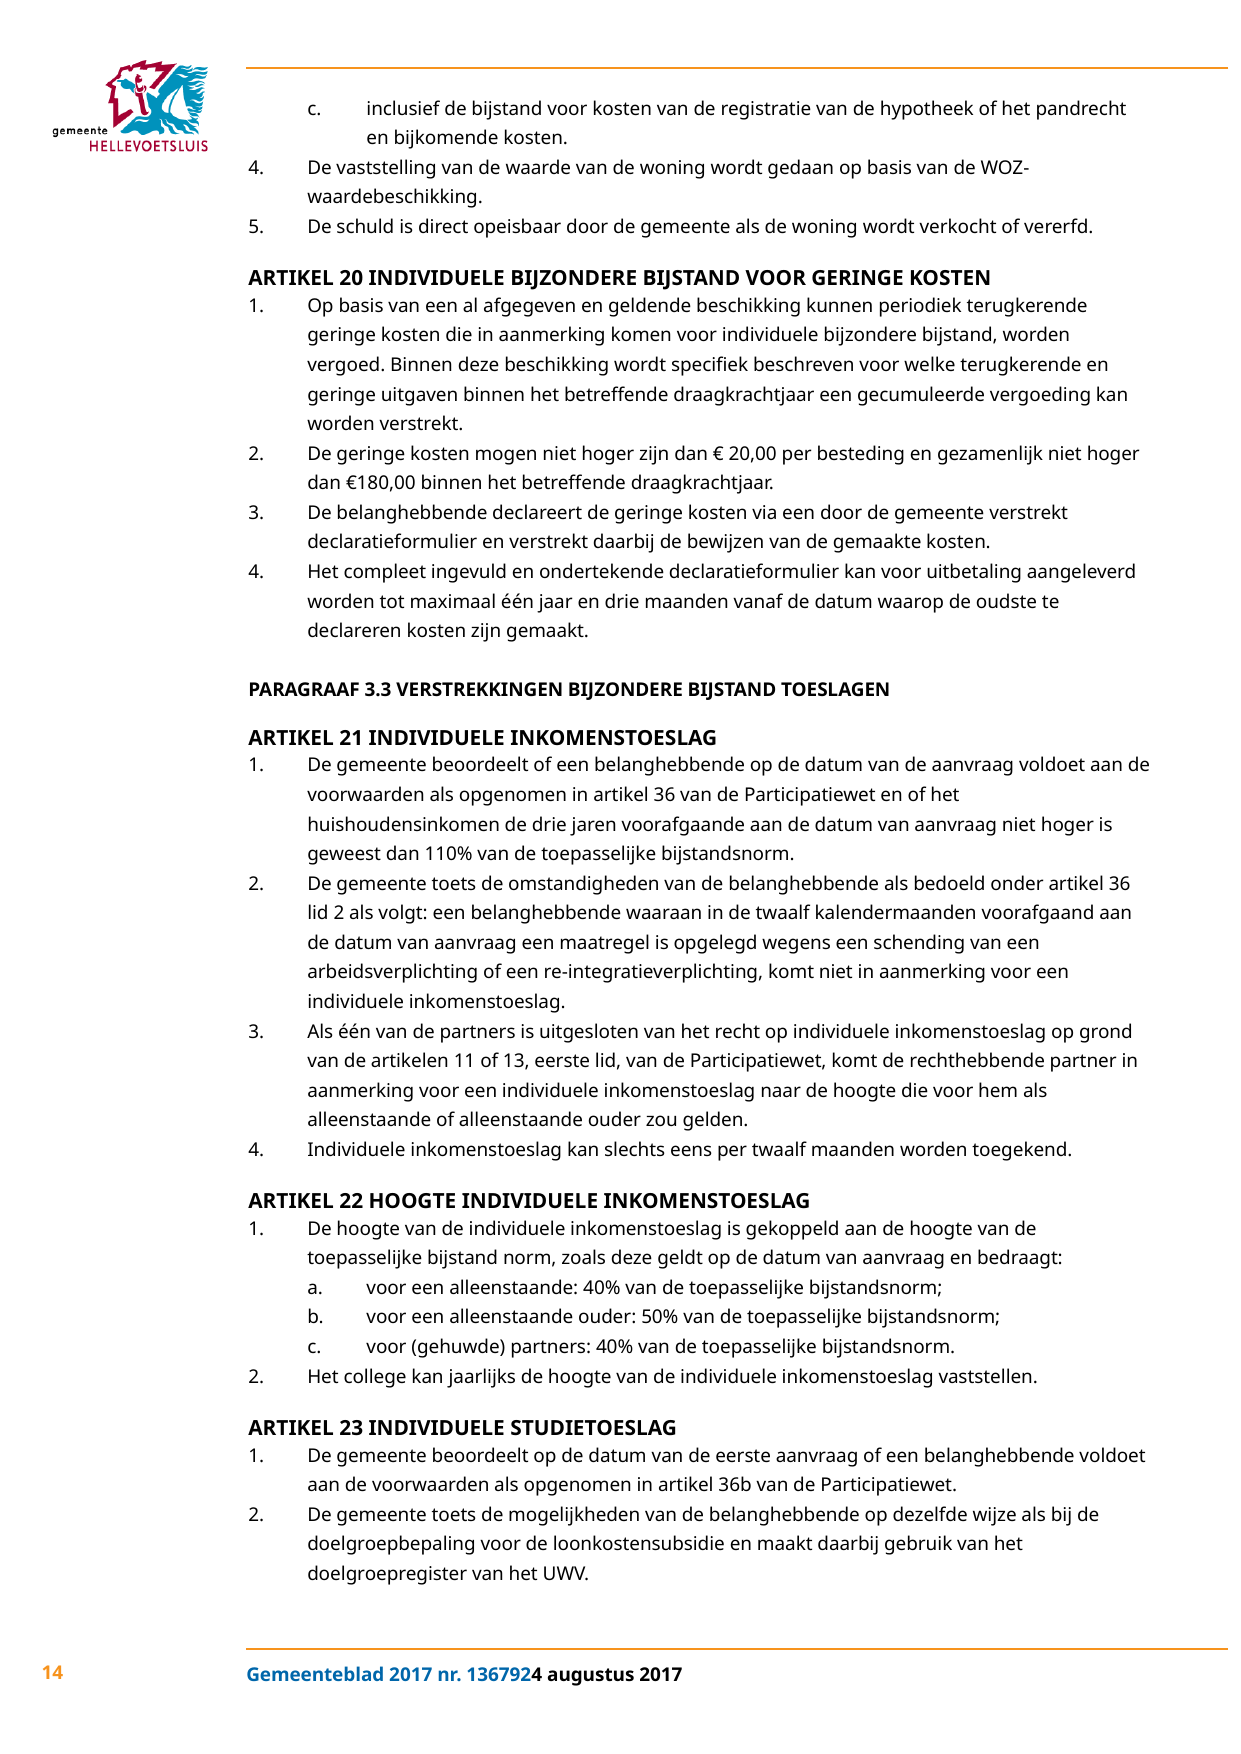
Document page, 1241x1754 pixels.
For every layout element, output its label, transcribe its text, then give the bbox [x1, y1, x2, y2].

list De gemeente beoordeelt op de datum van de eerste aanvraag of een belanghebbende voldoet aan de voorwaarden als opgenomen in artikel 36b van de Participatiewet. [248, 1442, 1152, 1497]
list inclusief de bijstand voor kosten van de registratie van de hypotheek of het pandrecht en bijkomende kosten. [307, 95, 1152, 150]
list Individuele inkomenstoeslag kan slechts eens per twaalf maanden worden toegekend. [248, 1136, 1152, 1162]
picture [41, 47, 231, 172]
text ARTIKEL 23 INDIVIDUELE STUDIETOESLAG [248, 1413, 1152, 1442]
list De gemeente toets de mogelijkheden van de belanghebbende op dezelfde wijze als bij de doelgroepbepaling voor de loonkostensubsidie en maakt daarbij gebruik van het doelgroepregister van het UWV. [248, 1501, 1152, 1586]
list De belanghebbende declareert de geringe kosten via een door de gemeente verstrekt declaratieformulier en verstrekt daarbij de bewijzen van de gemaakte kosten. [248, 499, 1152, 554]
list De gemeente toets de omstandigheden van de belanghebbende als bedoeld onder artikel 36 lid 2 als volgt: een belanghebbende waaraan in de twaalf kalendermaanden voorafgaand aan de datum van aanvraag een maatregel is opgelegd wegens een schending van een arbeidsverplichting of een re-integratieverplichting, komt niet in aanmerking voor een individuele inkomenstoeslag. [248, 870, 1152, 1014]
list De geringe kosten mogen niet hoger zijn dan € 20,00 per besteding en gezamenlijk niet hoger dan €180,00 binnen het betreffende draagkrachtjaar. [248, 440, 1152, 495]
list De hoogte van de individuele inkomenstoeslag is gekoppeld aan de hoogte van de toepasselijke bijstand norm, zoals deze geldt op de datum van aanvraag en bedraagt: [248, 1215, 1152, 1270]
text ARTIKEL 20 INDIVIDUELE BIJZONDERE BIJSTAND VOOR GERINGE KOSTEN [248, 263, 1152, 292]
list Op basis van een al afgegeven en geldende beschikking kunnen periodiek terugkerende geringe kosten die in aanmerking komen voor individuele bijzondere bijstand, worden vergoed. Binnen deze beschikking wordt specifiek beschreven voor welke terugkerende en geringe uitgaven binnen het betreffende draagkrachtjaar een gecumuleerde vergoeding kan worden verstrekt. [248, 292, 1152, 436]
list voor een alleenstaande: 40% van de toepasselijke bijstandsnorm; [307, 1274, 1152, 1300]
list De gemeente beoordeelt of een belanghebbende op de datum van de aanvraag voldoet aan de voorwaarden als opgenomen in artikel 36 van de Participatiewet en of het huishoudensinkomen de drie jaren voorafgaande aan de datum van aanvraag niet hoger is geweest dan 110% van de toepasselijke bijstandsnorm. [248, 752, 1152, 866]
text ARTIKEL 22 HOOGTE INDIVIDUELE INKOMENSTOESLAG [248, 1187, 1152, 1215]
list De schuld is direct opeisbaar door de gemeente als de woning wordt verkocht of vererfd. [248, 213, 1152, 239]
list De vaststelling van de waarde van de woning wordt gedaan op basis van de WOZ-waardebeschikking. [248, 154, 1152, 209]
text ARTIKEL 21 INDIVIDUELE INKOMENSTOESLAG [248, 723, 1152, 752]
list Het compleet ingevuld en ondertekende declaratieformulier kan voor uitbetaling aangeleverd worden tot maximaal één jaar en drie maanden vanaf de datum waarop de oudste te declareren kosten zijn gemaakt. [248, 558, 1152, 643]
list voor een alleenstaande ouder: 50% van de toepasselijke bijstandsnorm; [307, 1304, 1152, 1329]
list Als één van de partners is uitgesloten van het recht op individuele inkomenstoeslag op grond van de artikelen 11 of 13, eerste lid, van de Participatiewet, komt de rechthebbende partner in aanmerking voor een individuele inkomenstoeslag naar de hoogte die voor hem als alleenstaande of alleenstaande ouder zou gelden. [248, 1018, 1152, 1132]
text PARAGRAAF 3.3 VERSTREKKINGEN BIJZONDERE BIJSTAND TOESLAGEN [248, 677, 1152, 702]
list Het college kan jaarlijks de hoogte van de individuele inkomenstoeslag vaststellen. [248, 1363, 1152, 1389]
list voor (gehuwde) partners: 40% van de toepasselijke bijstandsnorm. [307, 1333, 1152, 1359]
